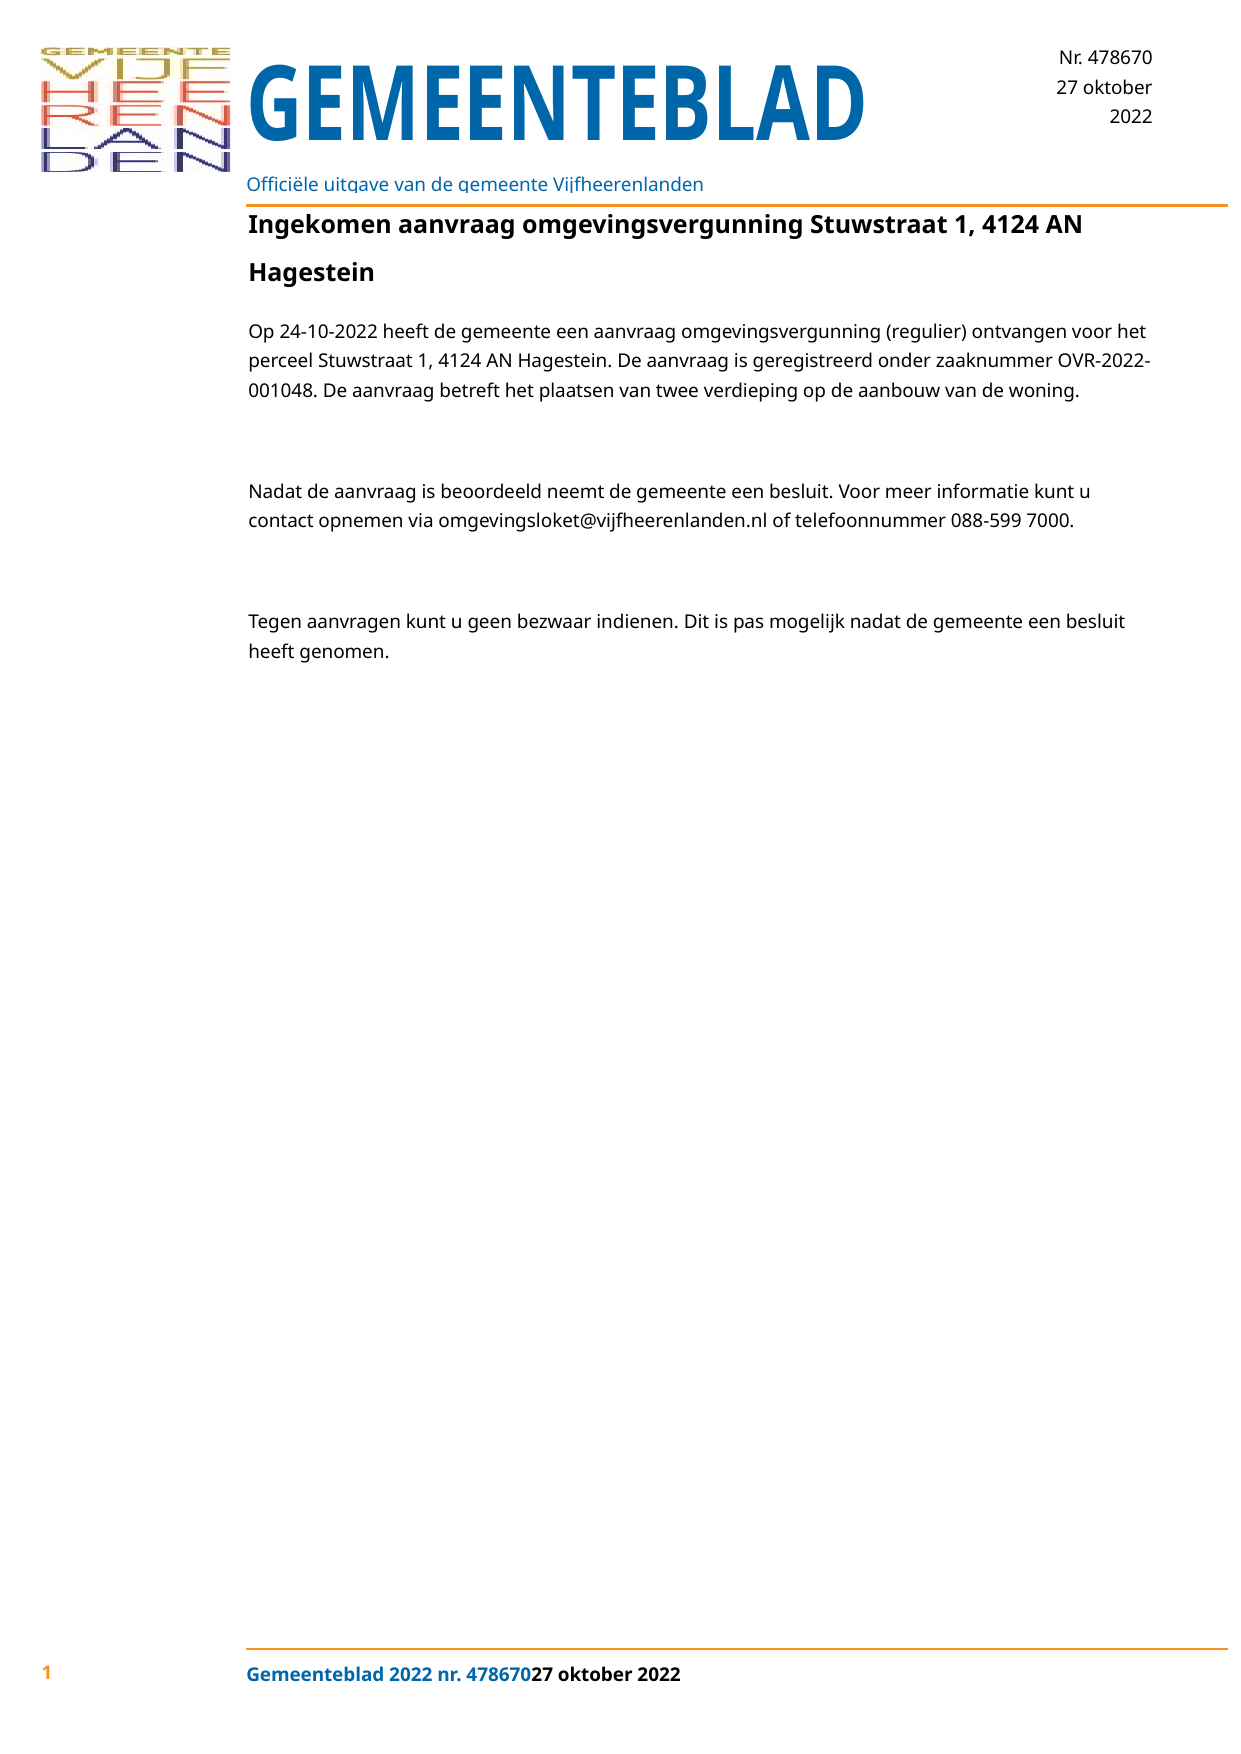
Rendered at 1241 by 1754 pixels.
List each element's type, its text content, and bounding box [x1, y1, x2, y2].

text Ingekomen aanvraag omgevingsvergunning Stuwstraat 1, 4124 AN Hagestein [248, 207, 1152, 288]
text Op 24-10-2022 heeft de gemeente een aanvraag omgevingsvergunning (regulier) ontvangen voor het perceel Stuwstraat 1, 4124 AN Hagestein. De aanvraag is geregistreerd onder zaaknummer OVR-2022-001048. De aanvraag betreft het plaatsen van twee verdieping op de aanbouw van de woning. [248, 318, 1152, 403]
picture [41, 47, 231, 172]
text Tegen aanvragen kunt u geen bezwaar indienen. Dit is pas mogelijk nadat de gemeente een besluit heeft genomen. [248, 608, 1152, 664]
text Nadat de aanvraag is beoordeeld neemt de gemeente een besluit. Voor meer informatie kunt u contact opnemen via omgevingsloket@vijfheerenlanden.nl of telefoonnummer 088-599 7000. [248, 478, 1152, 533]
